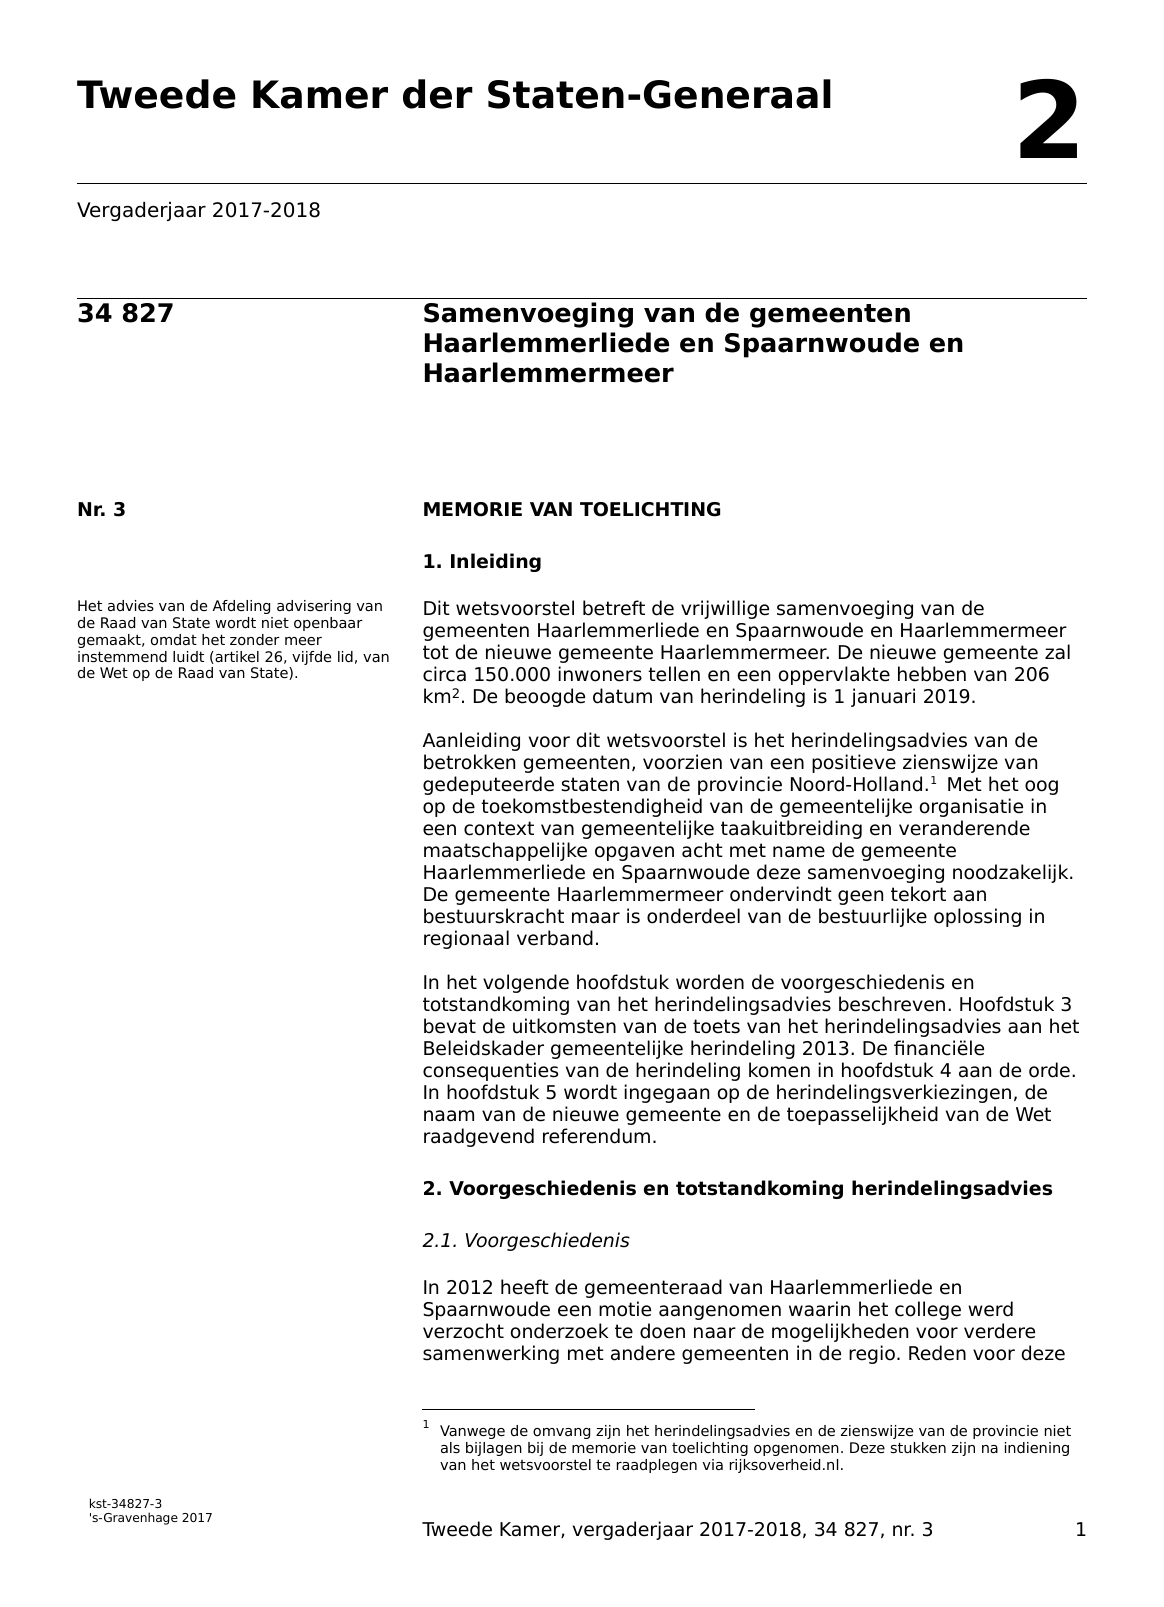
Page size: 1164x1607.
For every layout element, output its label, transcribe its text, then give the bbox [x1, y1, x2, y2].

text Dit wetsvoorstel betreft de vrijwillige samenvoeging van de gemeenten Haarlemmerliede en Spaarnwoude en Haarlemmermeer tot de nieuwe gemeente Haarlemmermeer. De nieuwe gemeente zal circa 150.000 inwoners tellen en een oppervlakte hebben van 206 km2. De beoogde datum van herindeling is 1 januari 2019. [422, 598, 1087, 708]
text In het volgende hoofdstuk worden de voorgeschiedenis en totstandkoming van het herindelingsadvies beschreven. Hoofdstuk 3 bevat de uitkomsten van de toets van het herindelingsadvies aan het Beleidskader gemeentelijke herindeling 2013. De financiële consequenties van de herindeling komen in hoofdstuk 4 aan de orde. In hoofdstuk 5 wordt ingegaan op de herindelingsverkiezingen, de naam van de nieuwe gemeente en de toepasselijkheid van de Wet raadgevend referendum. [422, 972, 1087, 1148]
text 's-Gravenhage 2017 [88, 1511, 323, 1525]
text In 2012 heeft de gemeenteraad van Haarlemmerliede en Spaarnwoude een motie aangenomen waarin het college werd verzocht onderzoek te doen naar de mogelijkheden voor verdere samenwerking met andere gemeenten in de regio. Reden voor deze [422, 1277, 1087, 1365]
table_cell Vergaderjaar 2017-2018 [77, 184, 1087, 298]
subtitle 34 827 Samenvoeging van de gemeenten Haarlemmerliede en Spaarnwoude en Haarlemmermeer [77, 299, 1087, 388]
table_header 2 [886, 59, 1087, 183]
subtitle 1. Inleiding [422, 551, 1087, 573]
subtitle Nr. 3 MEMORIE VAN TOELICHTING [77, 499, 1087, 521]
table_header Tweede Kamer der Staten-Generaal [77, 59, 886, 183]
subtitle 2. Voorgeschiedenis en totstandkoming herindelingsadvies [422, 1178, 1087, 1200]
text Aanleiding voor dit wetsvoorstel is het herindelingsadvies van de betrokken gemeenten, voorzien van een positieve zienswijze van gedeputeerde staten van de provincie Noord-Holland. Met het oog op de toekomstbestendigheid van de gemeentelijke organisatie in een context van gemeentelijke taakuitbreiding en veranderende maatschappelijke opgaven acht met name de gemeente Haarlemmerliede en Spaarnwoude deze samenvoeging noodzakelijk. De gemeente Haarlemmermeer ondervindt geen tekort aan bestuurskracht maar is onderdeel van de bestuurlijke oplossing in regionaal verband. [422, 730, 1087, 950]
text Het advies van de Afdeling advisering van de Raad van State wordt niet openbaar gemaakt, omdat het zonder meer instemmend luidt (artikel 26, vijfde lid, van de Wet op de Raad van State). [77, 598, 399, 682]
subtitle 2.1. Voorgeschiedenis [422, 1230, 1087, 1252]
text kst-34827-3 [88, 1497, 323, 1511]
text Vanwege de omvang zijn het herindelingsadvies en de zienswijze van de provincie niet als bijlagen bij de memorie van toelichting opgenomen. Deze stukken zijn na indiening van het wetsvoorstel te raadplegen via rijksoverheid.nl. [422, 1418, 1087, 1474]
